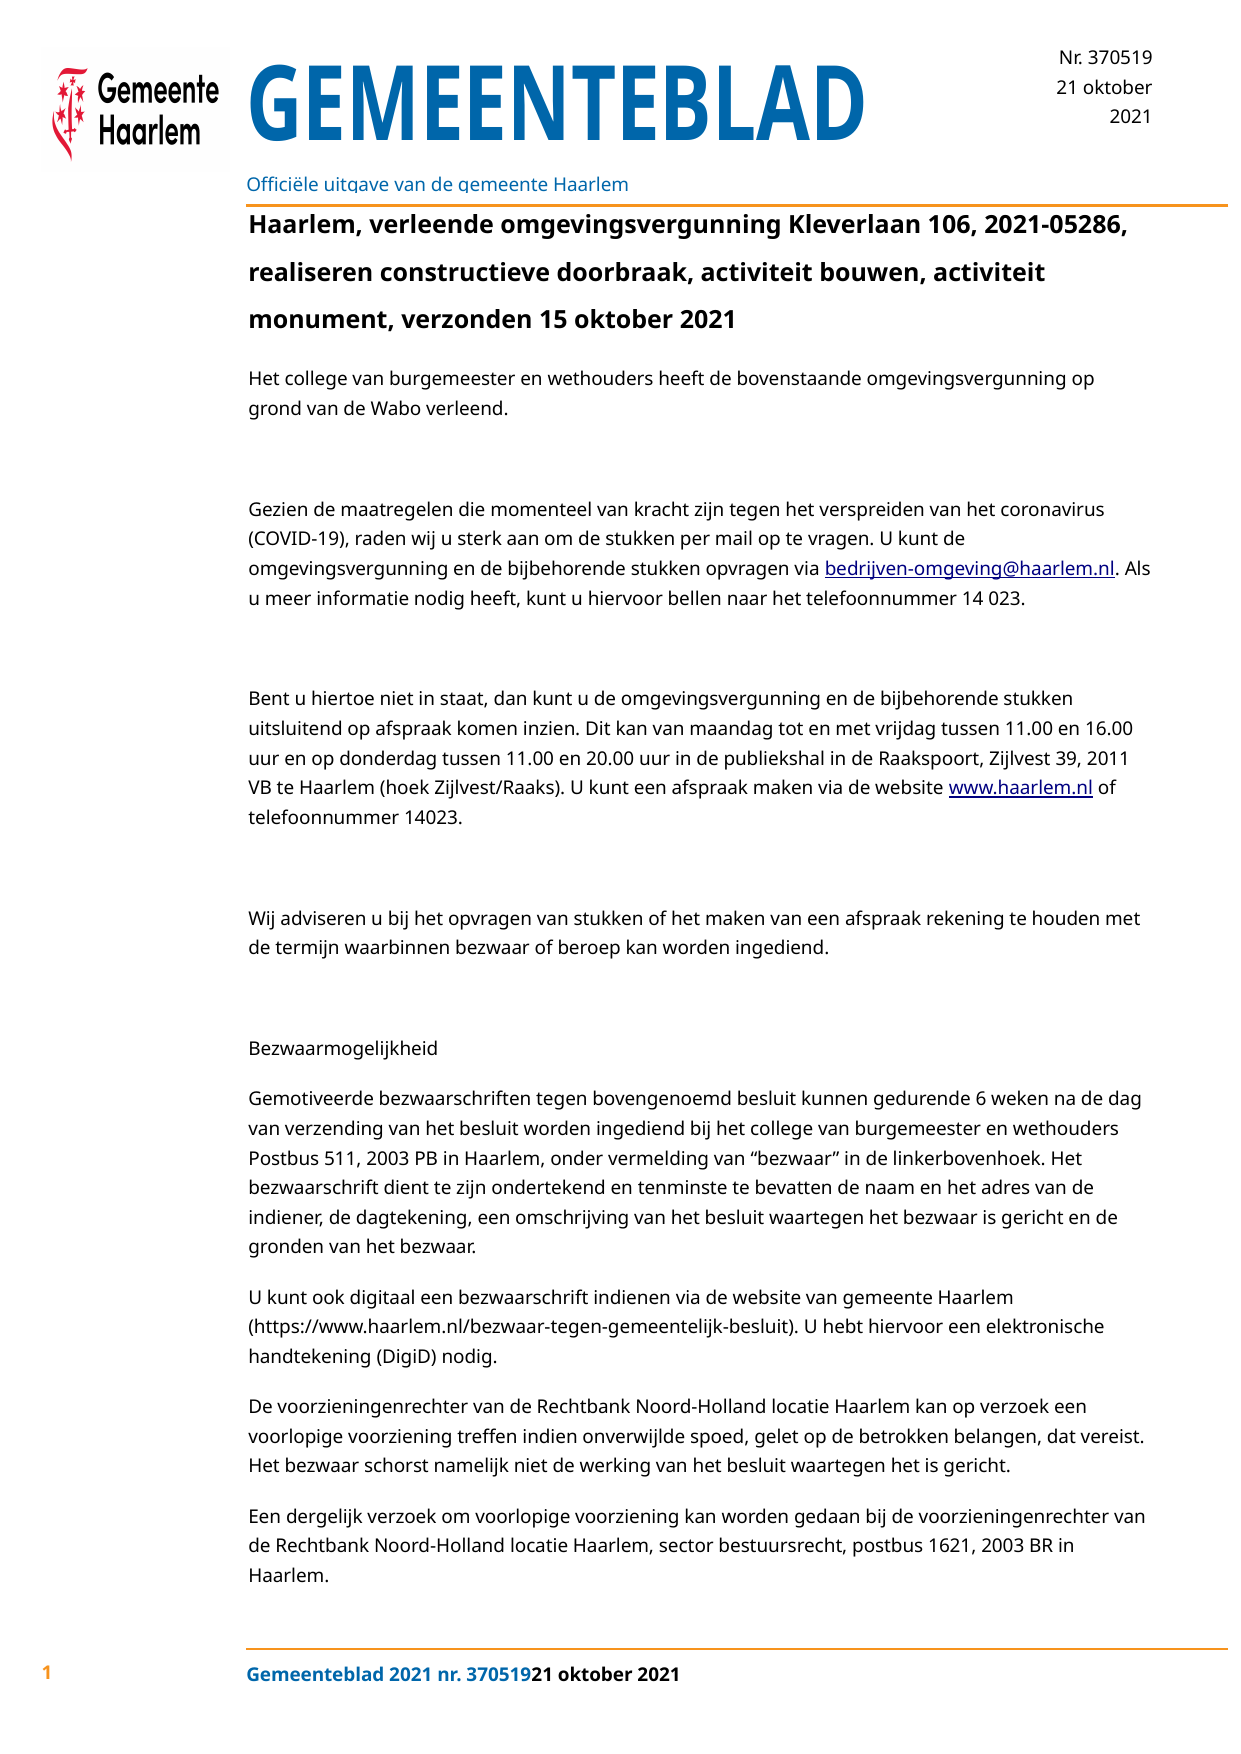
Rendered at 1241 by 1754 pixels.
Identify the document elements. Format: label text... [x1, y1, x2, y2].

text Bent u hiertoe niet in staat, dan kunt u de omgevingsvergunning en de bijbehorende stukken uitsluitend op afspraak komen inzien. Dit kan van maandag tot en met vrijdag tussen 11.00 en 16.00 uur en op donderdag tussen 11.00 en 20.00 uur in de publiekshal in de Raakspoort, Zijlvest 39, 2011 VB te Haarlem (hoek Zijlvest/Raaks). U kunt een afspraak maken via de website www.haarlem.nl of telefoonnummer 14023. [248, 686, 1152, 829]
text U kunt ook digitaal een bezwaarschrift indienen via de website van gemeente Haarlem (https://www.haarlem.nl/bezwaar-tegen-gemeentelijk-besluit). U hebt hiervoor een elektronische handtekening (DigiD) nodig. [248, 1284, 1152, 1369]
text Wij adviseren u bij het opvragen van stukken of het maken van een afspraak rekening te houden met de termijn waarbinnen bezwaar of beroep kan worden ingediend. [248, 905, 1152, 960]
text Gezien de maatregelen die momenteel van kracht zijn tegen het verspreiden van het coronavirus (COVID-19), raden wij u sterk aan om de stukken per mail op te vragen. U kunt de omgevingsvergunning en de bijbehorende stukken opvragen via bedrijven-omgeving@haarlem.nl. Als u meer informatie nodig heeft, kunt u hiervoor bellen naar het telefoonnummer 14 023. [248, 496, 1152, 610]
text Haarlem, verleende omgevingsvergunning Kleverlaan 106, 2021-05286, realiseren constructieve doorbraak, activiteit bouwen, activiteit monument, verzonden 15 oktober 2021 [248, 207, 1152, 336]
picture [41, 47, 231, 172]
text De voorzieningenrechter van de Rechtbank Noord-Holland locatie Haarlem kan op verzoek een voorlopige voorziening treffen indien onverwijlde spoed, gelet op de betrokken belangen, dat vereist. Het bezwaar schorst namelijk niet de werking van het besluit waartegen het is gericht. [248, 1393, 1152, 1478]
text Een dergelijk verzoek om voorlopige voorziening kan worden gedaan bij de voorzieningenrechter van de Rechtbank Noord-Holland locatie Haarlem, sector bestuursrecht, postbus 1621, 2003 BR in Haarlem. [248, 1503, 1152, 1588]
text Gemotiveerde bezwaarschriften tegen bovengenoemd besluit kunnen gedurende 6 weken na de dag van verzending van het besluit worden ingediend bij het college van burgemeester en wethouders Postbus 511, 2003 PB in Haarlem, onder vermelding van “bezwaar” in de linkerbovenhoek. Het bezwaarschrift dient te zijn ondertekend en tenminste te bevatten de naam en het adres van de indiener, de dagtekening, een omschrijving van het besluit waartegen het bezwaar is gericht en de gronden van het bezwaar. [248, 1086, 1152, 1259]
text Het college van burgemeester en wethouders heeft de bovenstaande omgevingsvergunning op grond van de Wabo verleend. [248, 366, 1152, 421]
text Bezwaarmogelijkheid [248, 1035, 1152, 1061]
